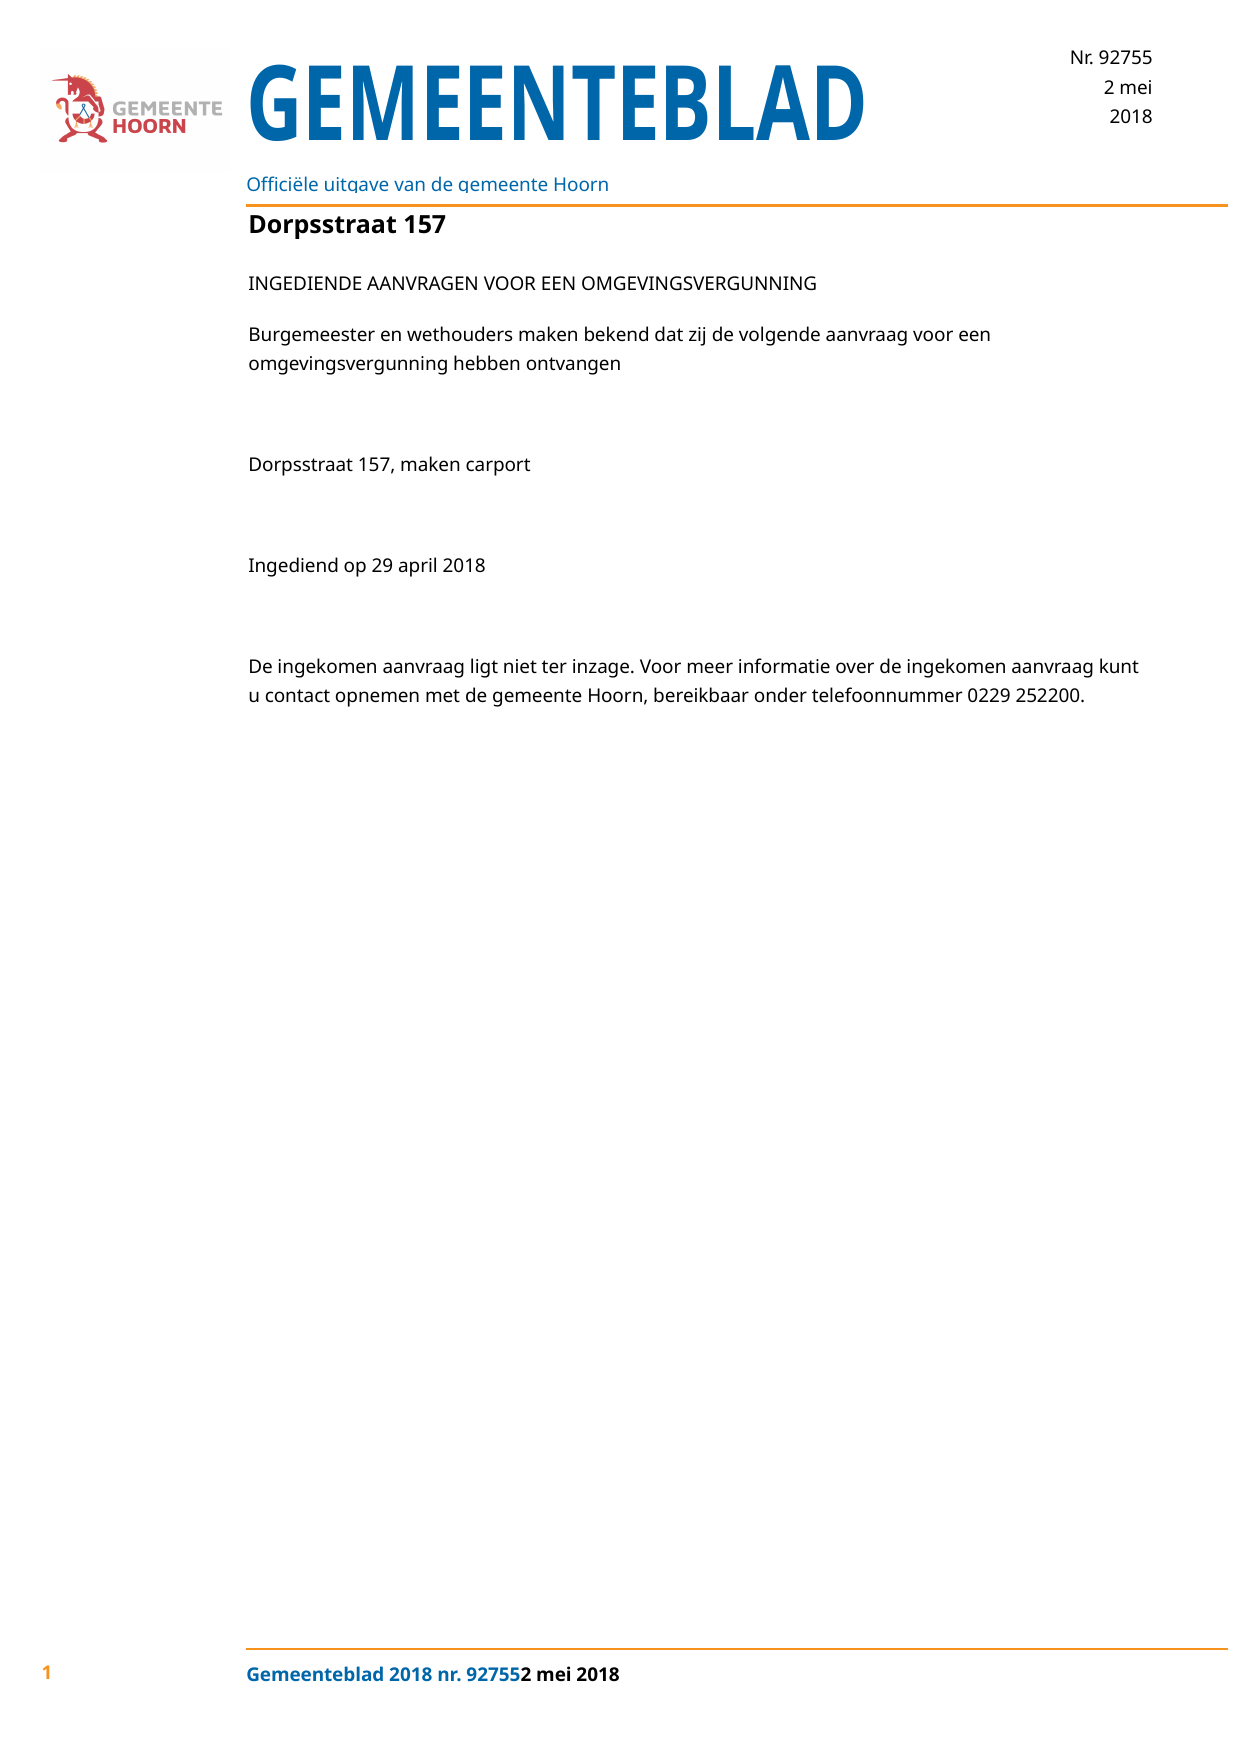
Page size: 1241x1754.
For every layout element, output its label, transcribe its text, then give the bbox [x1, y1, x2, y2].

text Burgemeester en wethouders maken bekend dat zij de volgende aanvraag voor een omgevingsvergunning hebben ontvangen [248, 321, 1152, 376]
text INGEDIENDE AANVRAGEN VOOR EEN OMGEVINGSVERGUNNING [248, 270, 1152, 296]
text Dorpsstraat 157 [248, 207, 1152, 241]
picture [41, 47, 231, 172]
text De ingekomen aanvraag ligt niet ter inzage. Voor meer informatie over de ingekomen aanvraag kunt u contact opnemen met de gemeente Hoorn, bereikbaar onder telefoonnummer 0229 252200. [248, 653, 1152, 708]
text Dorpsstraat 157, maken carport [248, 451, 1152, 477]
text Ingediend op 29 april 2018 [248, 552, 1152, 578]
